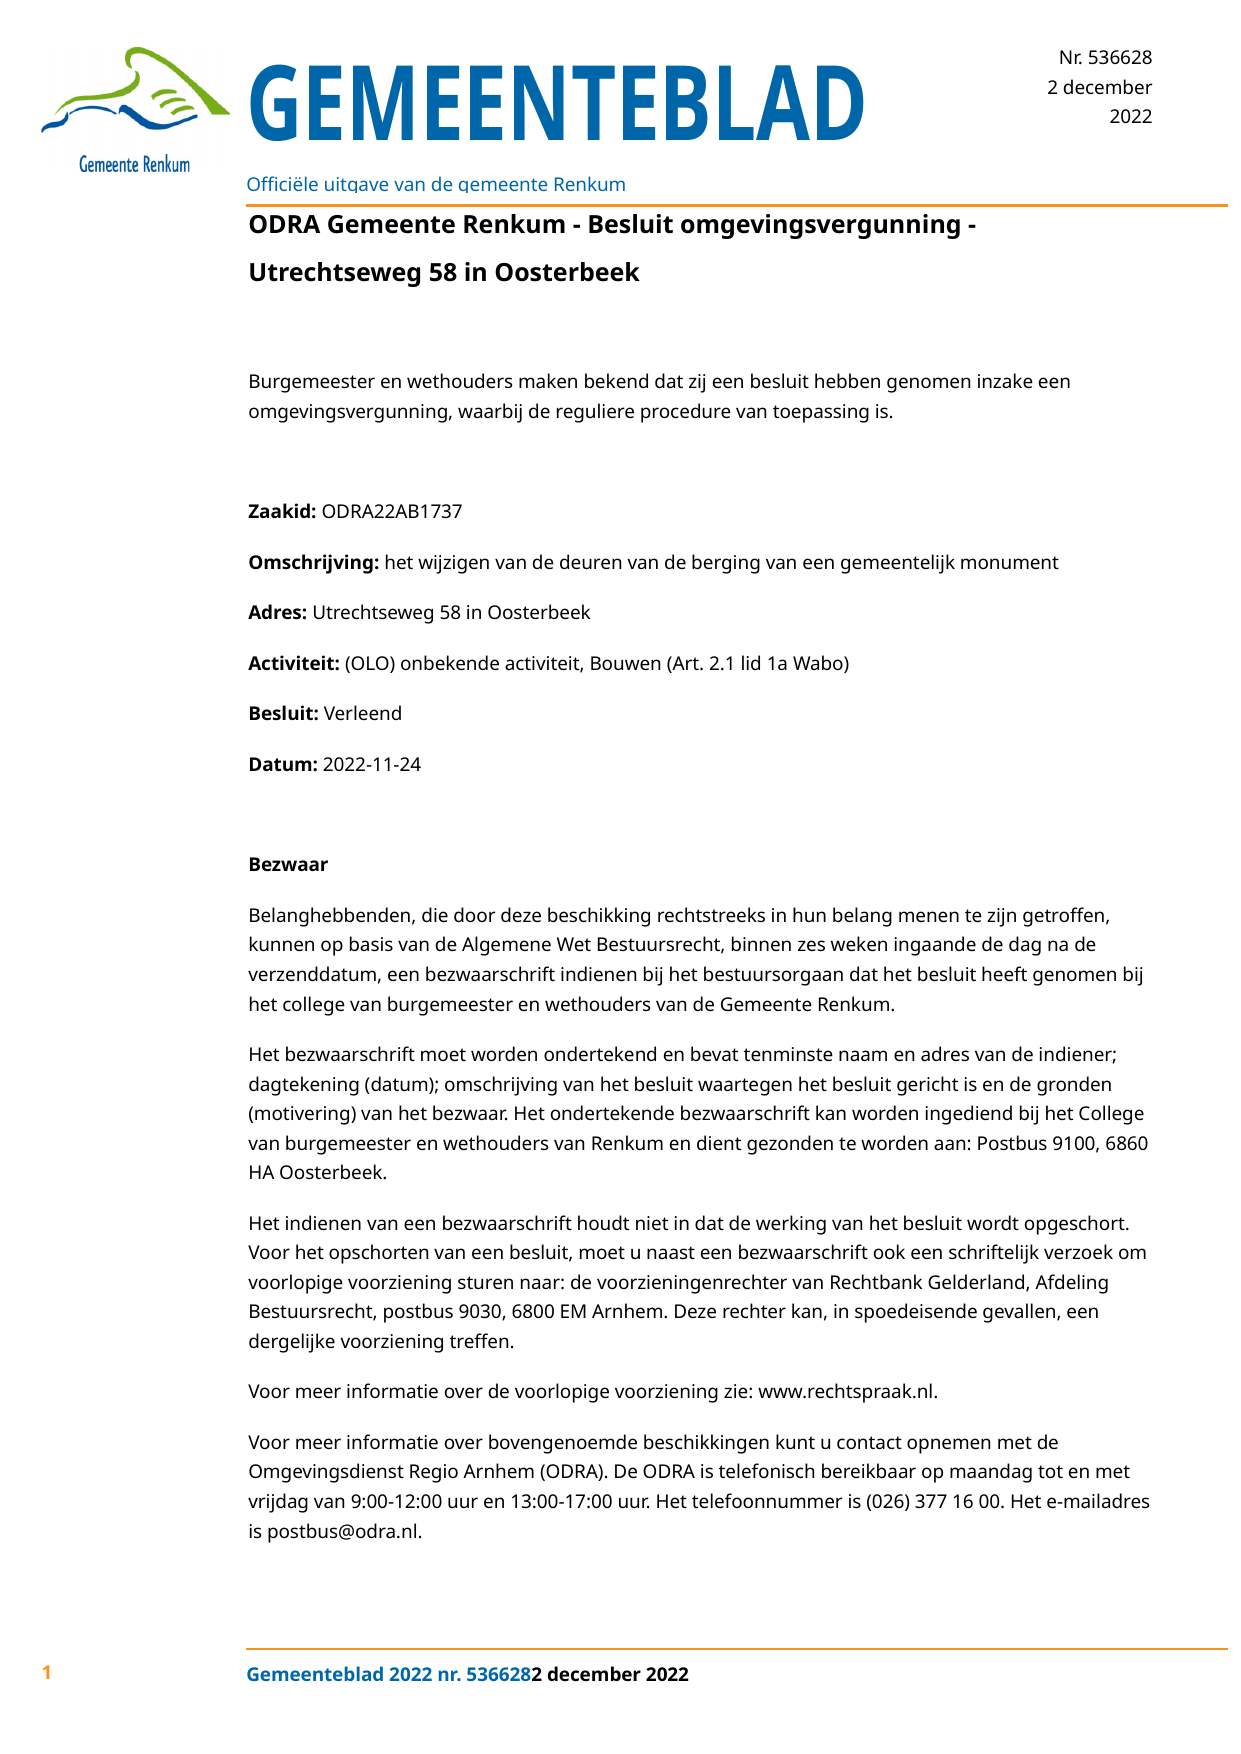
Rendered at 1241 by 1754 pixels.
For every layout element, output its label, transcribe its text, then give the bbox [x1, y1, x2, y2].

text Datum: 2022-11-24 [248, 751, 1152, 777]
text Bezwaar [248, 852, 1152, 877]
text Zaakid: ODRA22AB1737 [248, 499, 1152, 524]
text Voor meer informatie over bovengenoemde beschikkingen kunt u contact opnemen met de Omgevingsdienst Regio Arnhem (ODRA). De ODRA is telefonisch bereikbaar op maandag tot en met vrijdag van 9:00-12:00 uur en 13:00-17:00 uur. Het telefoonnummer is (026) 377 16 00. Het e-mailadres is postbus@odra.nl. [248, 1429, 1152, 1544]
text Besluit: Verleend [248, 700, 1152, 726]
text Activiteit: (OLO) onbekende activiteit, Bouwen (Art. 2.1 lid 1a Wabo) [248, 650, 1152, 676]
text Het indienen van een bezwaarschrift houdt niet in dat de werking van het besluit wordt opgeschort. Voor het opschorten van een besluit, moet u naast een bezwaarschrift ook een schriftelijk verzoek om voorlopige voorziening sturen naar: de voorzieningenrechter van Rechtbank Gelderland, Afdeling Bestuursrecht, postbus 9030, 6800 EM Arnhem. Deze rechter kan, in spoedeisende gevallen, een dergelijke voorziening treffen. [248, 1210, 1152, 1354]
text Adres: Utrechtseweg 58 in Oosterbeek [248, 599, 1152, 625]
picture [41, 47, 231, 172]
text ODRA Gemeente Renkum - Besluit omgevingsvergunning - Utrechtseweg 58 in Oosterbeek [248, 207, 1152, 288]
text Omschrijving: het wijzigen van de deuren van de berging van een gemeentelijk monument [248, 549, 1152, 575]
text Voor meer informatie over de voorlopige voorziening zie: www.rechtspraak.nl. [248, 1379, 1152, 1404]
text Het bezwaarschrift moet worden ondertekend en bevat tenminste naam en adres van de indiener; dagtekening (datum); omschrijving van het besluit waartegen het besluit gericht is en de gronden (motivering) van het bezwaar. Het ondertekende bezwaarschrift kan worden ingediend bij het College van burgemeester en wethouders van Renkum en dient gezonden te worden aan: Postbus 9100, 6860 HA Oosterbeek. [248, 1041, 1152, 1185]
text Burgemeester en wethouders maken bekend dat zij een besluit hebben genomen inzake een omgevingsvergunning, waarbij de reguliere procedure van toepassing is. [248, 368, 1152, 424]
text Belanghebbenden, die door deze beschikking rechtstreeks in hun belang menen te zijn getroffen, kunnen op basis van de Algemene Wet Bestuursrecht, binnen zes weken ingaande de dag na de verzenddatum, een bezwaarschrift indienen bij het bestuursorgaan dat het besluit heeft genomen bij het college van burgemeester en wethouders van de Gemeente Renkum. [248, 902, 1152, 1017]
